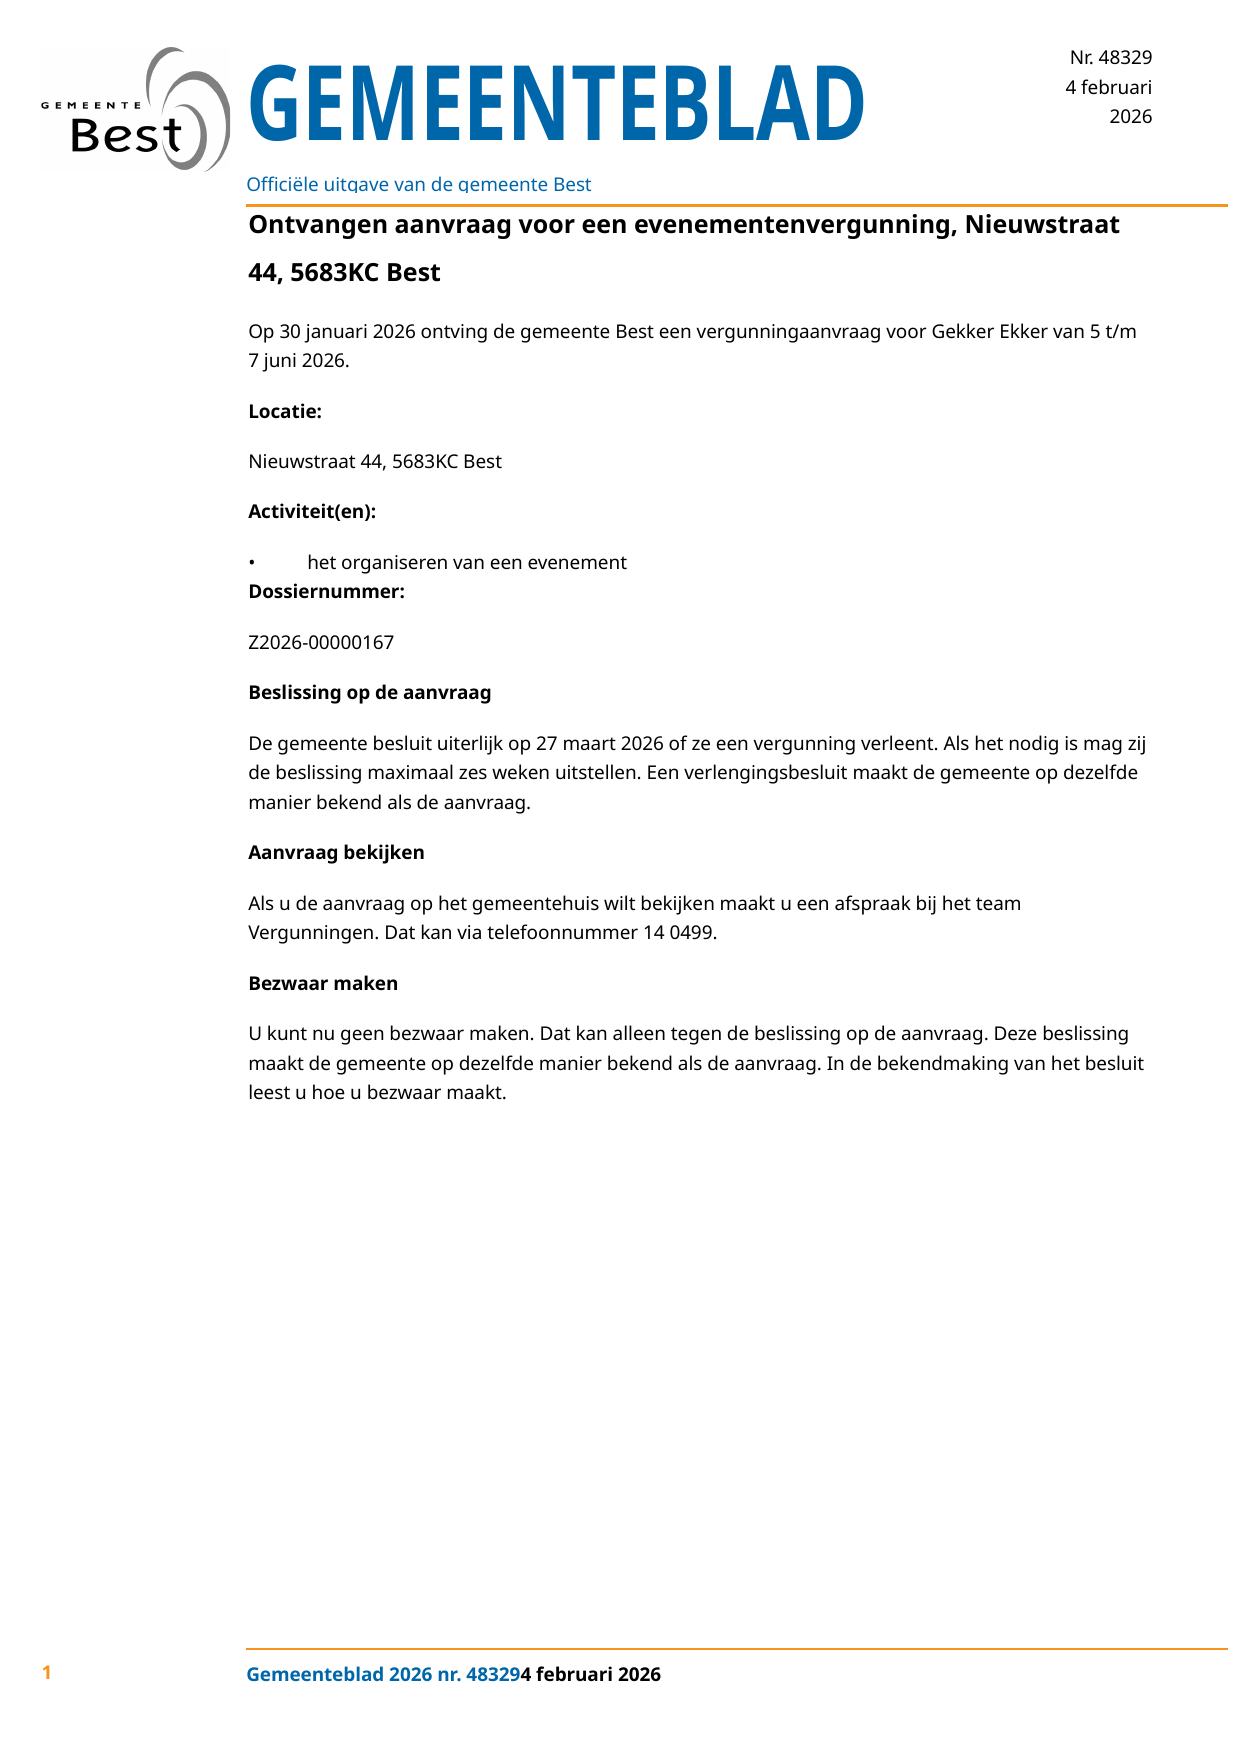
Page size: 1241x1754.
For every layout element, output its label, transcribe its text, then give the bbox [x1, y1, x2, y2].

text Ontvangen aanvraag voor een evenementenvergunning, Nieuwstraat 44, 5683KC Best [248, 207, 1152, 288]
text Activiteit(en): [248, 499, 1152, 524]
text U kunt nu geen bezwaar maken. Dat kan alleen tegen de beslissing op de aanvraag. Deze beslissing maakt de gemeente op dezelfde manier bekend als de aanvraag. In de bekendmaking van het besluit leest u hoe u bezwaar maakt. [248, 1020, 1152, 1105]
text Op 30 januari 2026 ontving de gemeente Best een vergunningaanvraag voor Gekker Ekker van 5 t/m 7 juni 2026. [248, 318, 1152, 373]
text Als u de aanvraag op het gemeentehuis wilt bekijken maakt u een afspraak bij het team Vergunningen. Dat kan via telefoonnummer 14 0499. [248, 890, 1152, 945]
text De gemeente besluit uiterlijk op 27 maart 2026 of ze een vergunning verleent. Als het nodig is mag zij de beslissing maximaal zes weken uitstellen. Een verlengingsbesluit maakt de gemeente op dezelfde manier bekend als de aanvraag. [248, 730, 1152, 815]
list het organiseren van een evenement [248, 549, 1152, 575]
text Dossiernummer: [248, 579, 1152, 604]
text Beslissing op de aanvraag [248, 679, 1152, 705]
text Locatie: [248, 398, 1152, 424]
text Z2026-00000167 [248, 629, 1152, 655]
text Bezwaar maken [248, 970, 1152, 996]
text Nieuwstraat 44, 5683KC Best [248, 448, 1152, 474]
text Aanvraag bekijken [248, 839, 1152, 865]
picture [41, 47, 231, 172]
